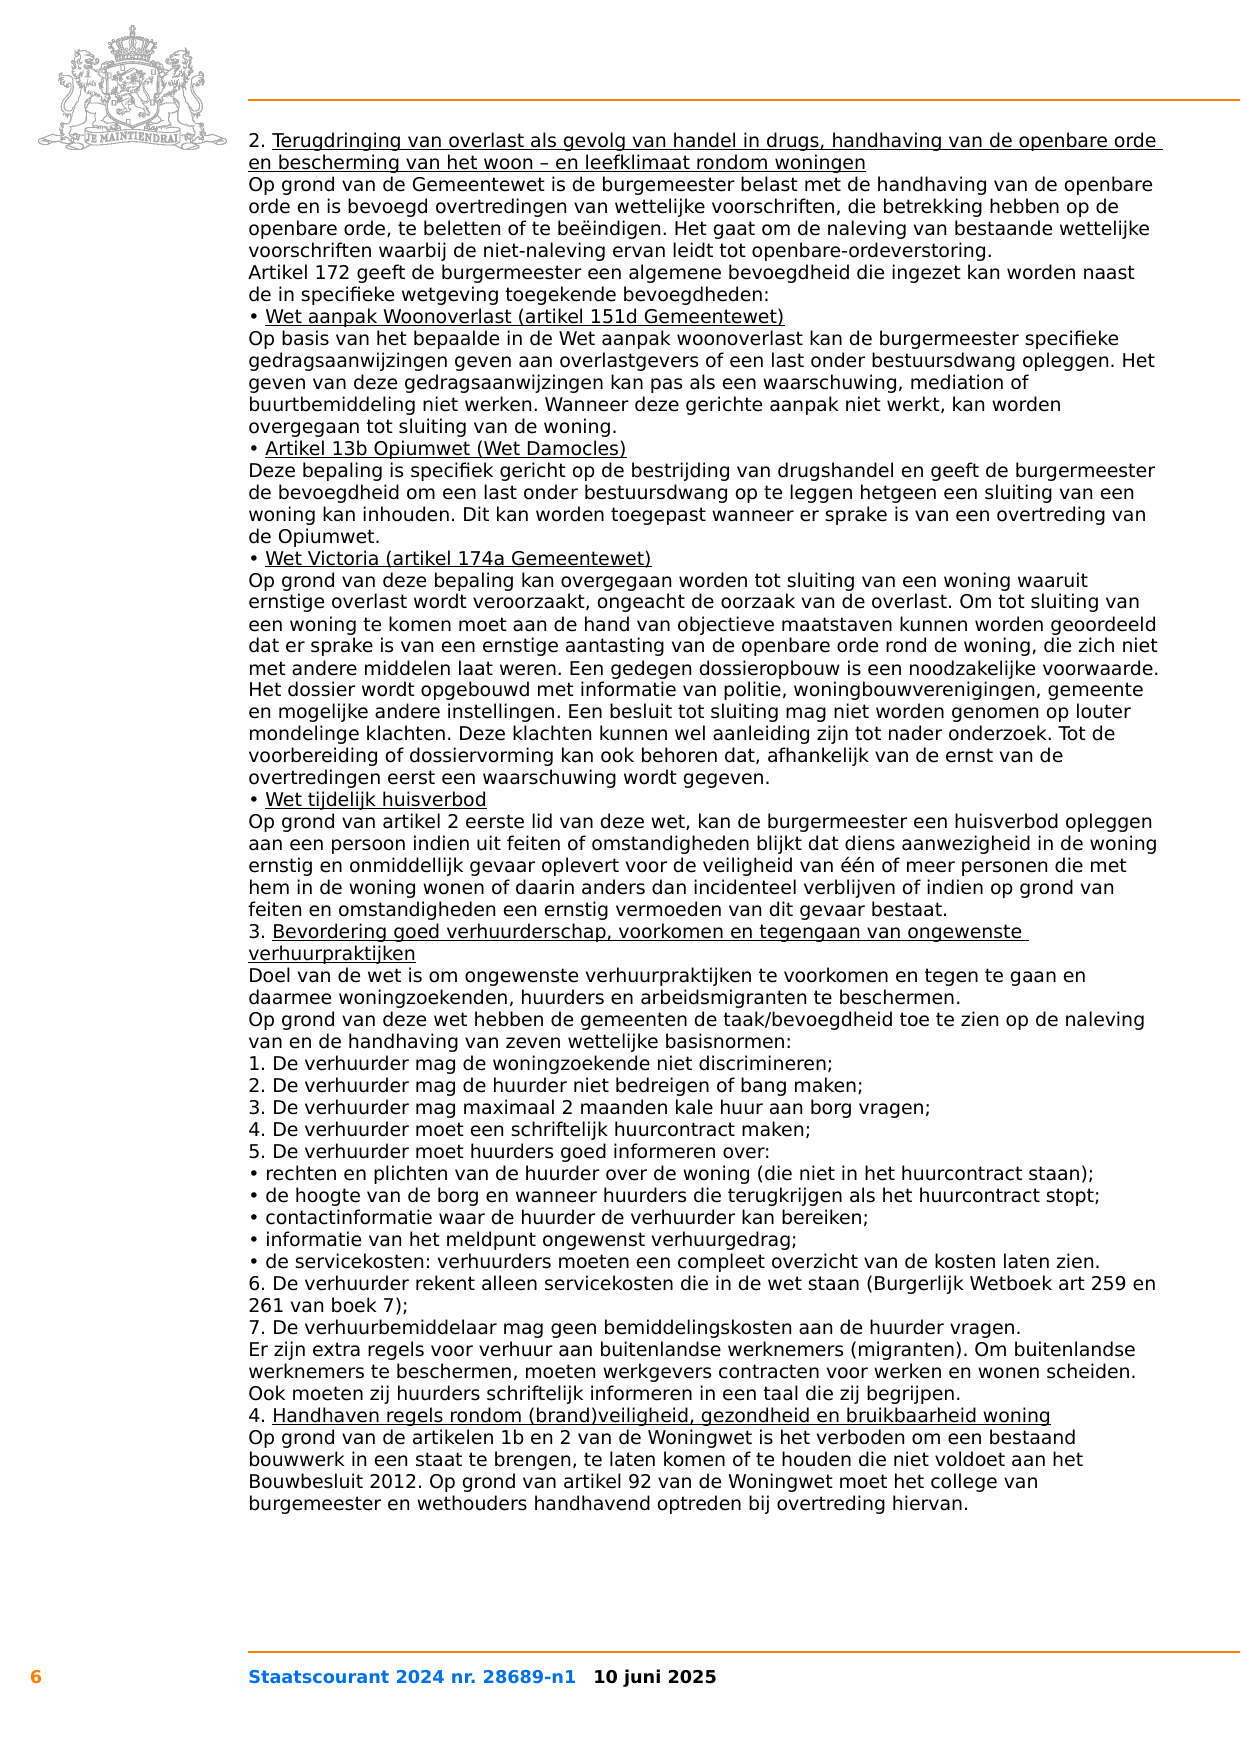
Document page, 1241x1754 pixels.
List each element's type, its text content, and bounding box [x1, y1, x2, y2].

text 7. De verhuurbemiddelaar mag geen bemiddelingskosten aan de huurder vragen. [248, 1317, 1163, 1339]
text Op grond van deze bepaling kan overgegaan worden tot sluiting van een woning waaruit ernstige overlast wordt veroorzaakt, ongeacht de oorzaak van de overlast. Om tot sluiting van een woning te komen moet aan de hand van objectieve maatstaven kunnen worden geoordeeld dat er sprake is van een ernstige aantasting van de openbare orde rond de woning, die zich niet met andere middelen laat weren. Een gedegen dossieropbouw is een noodzakelijke voorwaarde. Het dossier wordt opgebouwd met informatie van politie, woningbouwverenigingen, gemeente en mogelijke andere instellingen. Een besluit tot sluiting mag niet worden genomen op louter mondelinge klachten. Deze klachten kunnen wel aanleiding zijn tot nader onderzoek. Tot de voorbereiding of dossiervorming kan ook behoren dat, afhankelijk van de ernst van de overtredingen eerst een waarschuwing wordt gegeven. [248, 569, 1163, 789]
text • de servicekosten: verhuurders moeten een compleet overzicht van de kosten laten zien. [248, 1251, 1163, 1273]
text • informatie van het meldpunt ongewenst verhuurgedrag; [248, 1229, 1163, 1251]
text 2. De verhuurder mag de huurder niet bedreigen of bang maken; [248, 1075, 1163, 1097]
text Doel van de wet is om ongewenste verhuurpraktijken te voorkomen en tegen te gaan en daarmee woningzoekenden, huurders en arbeidsmigranten te beschermen. [248, 965, 1163, 1009]
text 2. Terugdringing van overlast als gevolg van handel in drugs, handhaving van de openbare orde en bescherming van het woon – en leefklimaat rondom woningen [248, 130, 1163, 174]
text 6. De verhuurder rekent alleen servicekosten die in de wet staan (Burgerlijk Wetboek art 259 en 261 van boek 7); [248, 1273, 1163, 1317]
text 3. De verhuurder mag maximaal 2 maanden kale huur aan borg vragen; [248, 1097, 1163, 1119]
text Er zijn extra regels voor verhuur aan buitenlandse werknemers (migranten). Om buitenlandse werknemers te beschermen, moeten werkgevers contracten voor werken en wonen scheiden. Ook moeten zij huurders schriftelijk informeren in een taal die zij begrijpen. [248, 1339, 1163, 1405]
text 3. Bevordering goed verhuurderschap, voorkomen en tegengaan van ongewenste verhuurpraktijken [248, 921, 1163, 965]
text • Wet Victoria (artikel 174a Gemeentewet) [248, 547, 1163, 569]
text 1. De verhuurder mag de woningzoekende niet discrimineren; [248, 1053, 1163, 1075]
text Artikel 172 geeft de burgermeester een algemene bevoegdheid die ingezet kan worden naast de in specifieke wetgeving toegekende bevoegdheden: [248, 262, 1163, 306]
text Op grond van de Gemeentewet is de burgemeester belast met de handhaving van de openbare orde en is bevoegd overtredingen van wettelijke voorschriften, die betrekking hebben op de openbare orde, te beletten of te beëindigen. Het gaat om de naleving van bestaande wettelijke voorschriften waarbij de niet-naleving ervan leidt tot openbare-ordeverstoring. [248, 174, 1163, 262]
text • contactinformatie waar de huurder de verhuurder kan bereiken; [248, 1207, 1163, 1229]
text Deze bepaling is specifiek gericht op de bestrijding van drugshandel en geeft de burgermeester de bevoegdheid om een last onder bestuursdwang op te leggen hetgeen een sluiting van een woning kan inhouden. Dit kan worden toegepast wanneer er sprake is van een overtreding van de Opiumwet. [248, 459, 1163, 547]
text Op grond van artikel 2 eerste lid van deze wet, kan de burgermeester een huisverbod opleggen aan een persoon indien uit feiten of omstandigheden blijkt dat diens aanwezigheid in de woning ernstig en onmiddellijk gevaar oplevert voor de veiligheid van één of meer personen die met hem in de woning wonen of daarin anders dan incidenteel verblijven of indien op grond van feiten en omstandigheden een ernstig vermoeden van dit gevaar bestaat. [248, 811, 1163, 921]
text 4. De verhuurder moet een schriftelijk huurcontract maken; [248, 1119, 1163, 1141]
text Op grond van deze wet hebben de gemeenten de taak/bevoegdheid toe te zien op de naleving van en de handhaving van zeven wettelijke basisnormen: [248, 1009, 1163, 1053]
text Op basis van het bepaalde in de Wet aanpak woonoverlast kan de burgermeester specifieke gedragsaanwijzingen geven aan overlastgevers of een last onder bestuursdwang opleggen. Het geven van deze gedragsaanwijzingen kan pas als een waarschuwing, mediation of buurtbemiddeling niet werken. Wanneer deze gerichte aanpak niet werkt, kan worden overgegaan tot sluiting van de woning. [248, 328, 1163, 438]
text • rechten en plichten van de huurder over de woning (die niet in het huurcontract staan); [248, 1163, 1163, 1185]
text 4. Handhaven regels rondom (brand)veiligheid, gezondheid en bruikbaarheid woning [248, 1405, 1163, 1427]
text • Wet aanpak Woonoverlast (artikel 151d Gemeentewet) [248, 306, 1163, 328]
picture [38, 25, 227, 150]
text Op grond van de artikelen 1b en 2 van de Woningwet is het verboden om een bestaand bouwwerk in een staat te brengen, te laten komen of te houden die niet voldoet aan het Bouwbesluit 2012. Op grond van artikel 92 van de Woningwet moet het college van burgemeester en wethouders handhavend optreden bij overtreding hiervan. [248, 1427, 1163, 1514]
text • Artikel 13b Opiumwet (Wet Damocles) [248, 438, 1163, 459]
text • de hoogte van de borg en wanneer huurders die terugkrijgen als het huurcontract stopt; [248, 1185, 1163, 1207]
text • Wet tijdelijk huisverbod [248, 789, 1163, 811]
text 5. De verhuurder moet huurders goed informeren over: [248, 1141, 1163, 1163]
